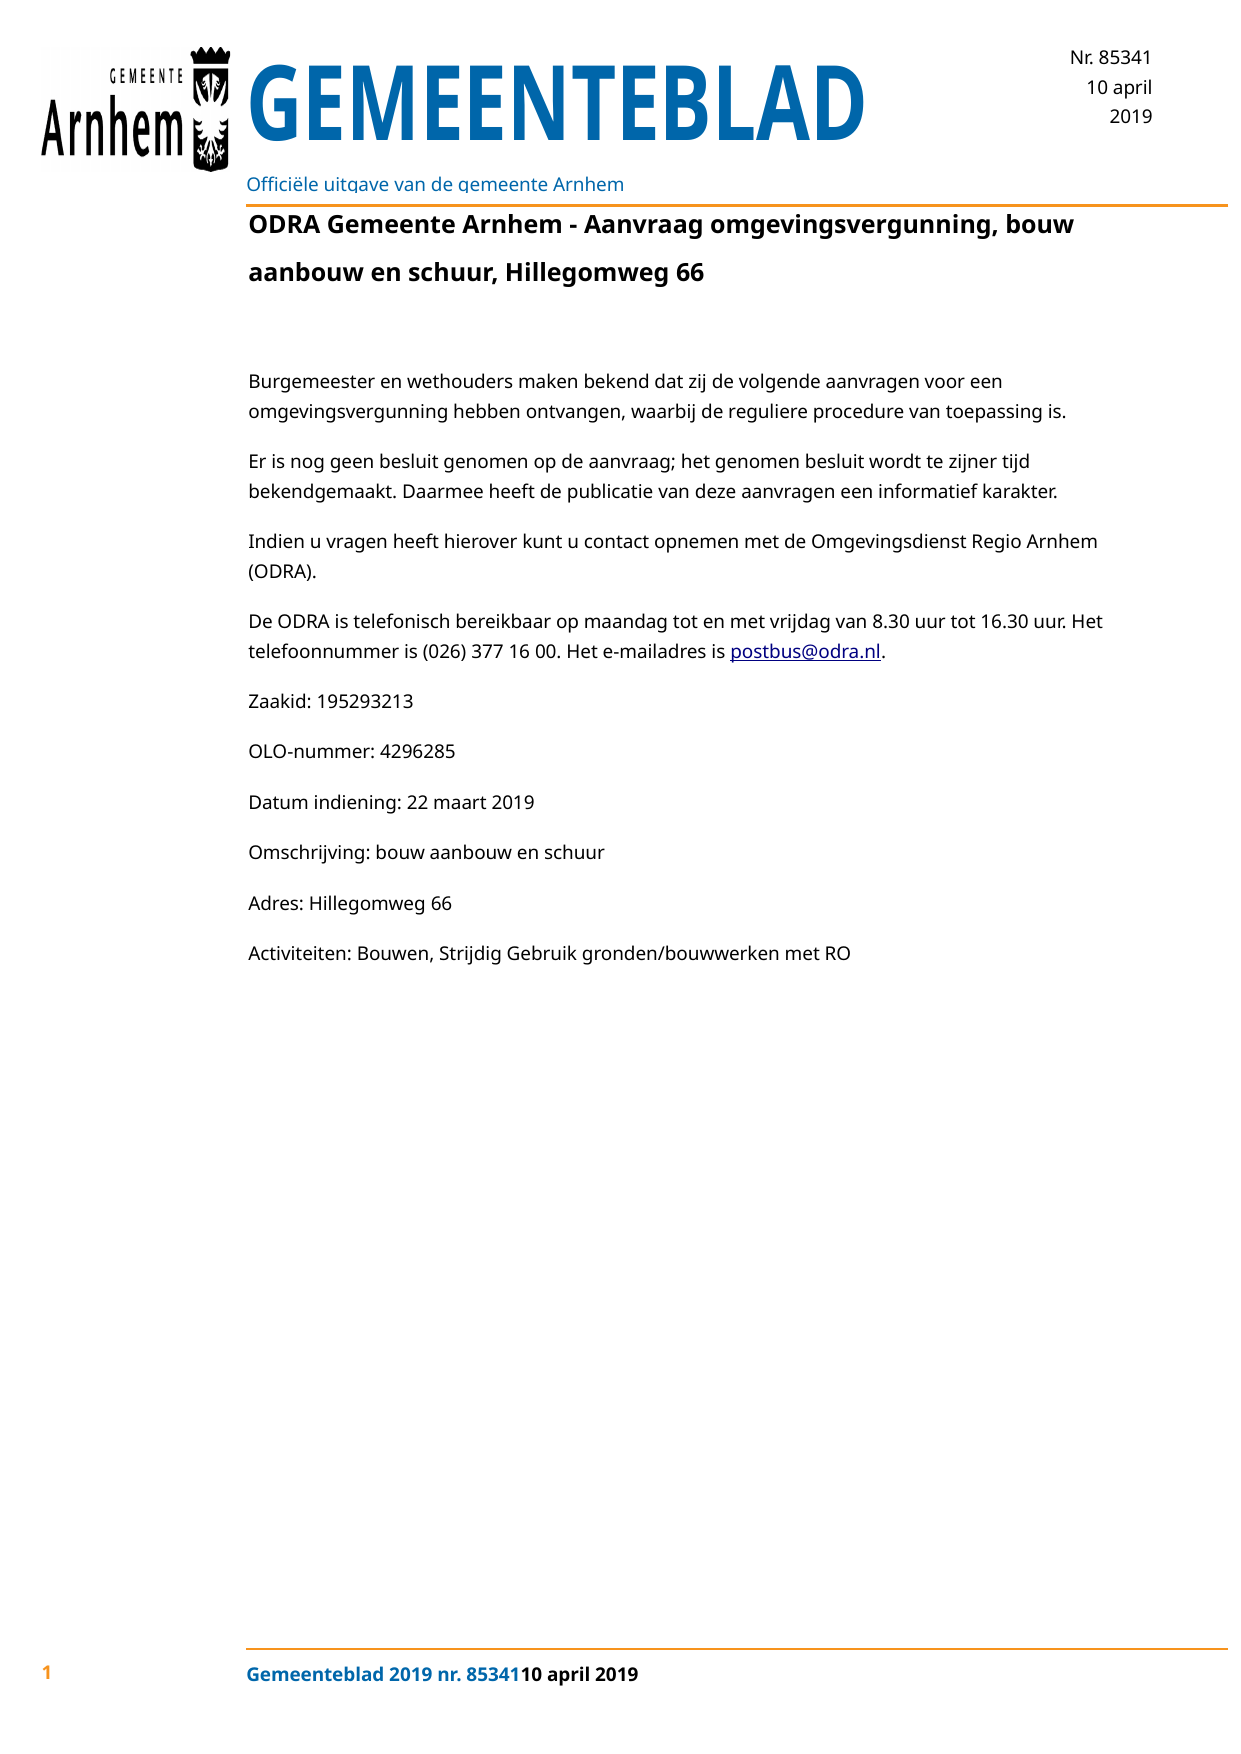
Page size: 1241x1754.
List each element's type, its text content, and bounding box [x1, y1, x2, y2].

text Er is nog geen besluit genomen op de aanvraag; het genomen besluit wordt te zijner tijd bekendgemaakt. Daarmee heeft de publicatie van deze aanvragen een informatief karakter. [248, 448, 1152, 504]
text Activiteiten: Bouwen, Strijdig Gebruik gronden/bouwwerken met RO [248, 940, 1152, 966]
text OLO-nummer: 4296285 [248, 739, 1152, 764]
text ODRA Gemeente Arnhem - Aanvraag omgevingsvergunning, bouw aanbouw en schuur, Hillegomweg 66 [248, 207, 1152, 288]
text Omschrijving: bouw aanbouw en schuur [248, 839, 1152, 865]
picture [41, 47, 231, 172]
text Burgemeester en wethouders maken bekend dat zij de volgende aanvragen voor een omgevingsvergunning hebben ontvangen, waarbij de reguliere procedure van toepassing is. [248, 368, 1152, 424]
text De ODRA is telefonisch bereikbaar op maandag tot en met vrijdag van 8.30 uur tot 16.30 uur. Het telefoonnummer is (026) 377 16 00. Het e-mailadres is postbus@odra.nl. [248, 608, 1152, 664]
text Zaakid: 195293213 [248, 688, 1152, 714]
text Datum indiening: 22 maart 2019 [248, 789, 1152, 815]
text Indien u vragen heeft hierover kunt u contact opnemen met de Omgevingsdienst Regio Arnhem (ODRA). [248, 528, 1152, 584]
text Adres: Hillegomweg 66 [248, 890, 1152, 916]
